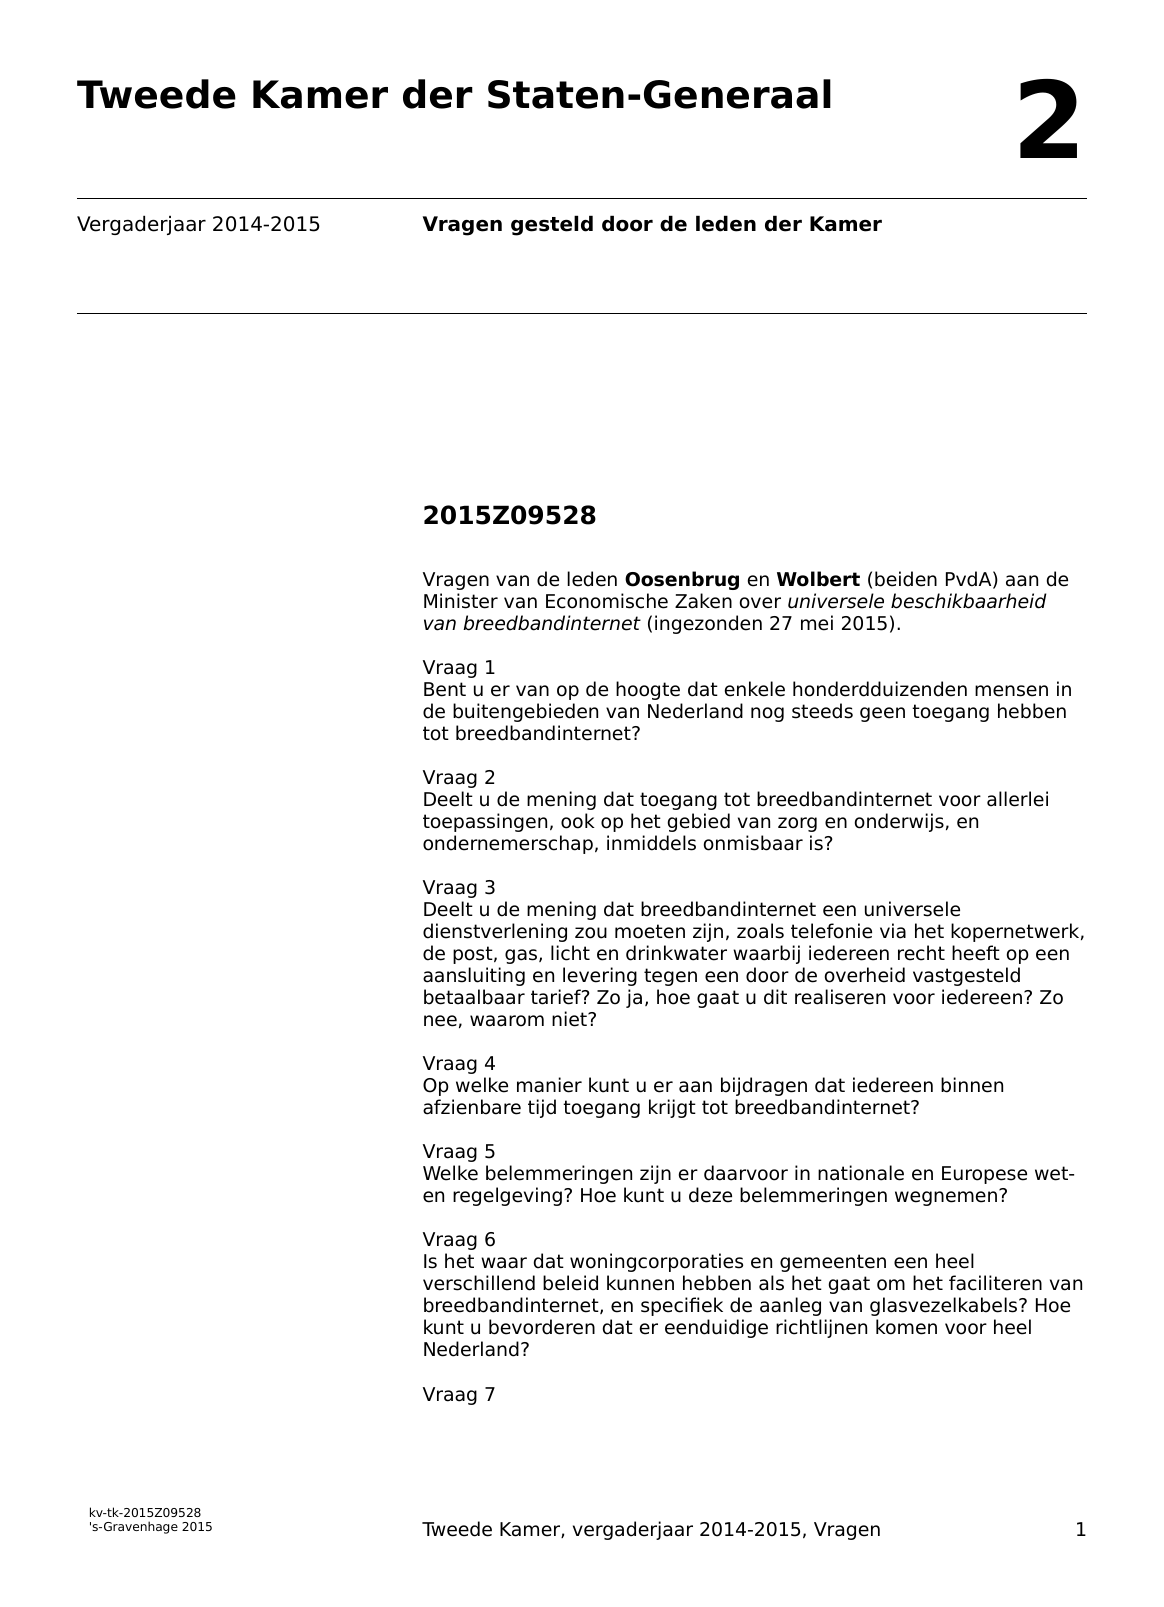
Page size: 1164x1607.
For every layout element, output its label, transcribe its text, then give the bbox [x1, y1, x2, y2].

text Vraag 5 [422, 1141, 1087, 1163]
text 2015Z09528 [422, 501, 1087, 531]
text Vraag 2 [422, 767, 1087, 789]
text Welke belemmeringen zijn er daarvoor in nationale en Europese wet- en regelgeving? Hoe kunt u deze belemmeringen wegnemen? [422, 1163, 1087, 1207]
table_header 2 [886, 59, 1087, 198]
text Bent u er van op de hoogte dat enkele honderdduizenden mensen in de buitengebieden van Nederland nog steeds geen toegang hebben tot breedbandinternet? [422, 679, 1087, 745]
text Vraag 1 [422, 657, 1087, 679]
text Vraag 7 [422, 1383, 1087, 1405]
text Op welke manier kunt u er aan bijdragen dat iedereen binnen afzienbare tijd toegang krijgt tot breedbandinternet? [422, 1075, 1087, 1119]
table_cell Vergaderjaar 2014-2015 [77, 199, 422, 313]
text Vraag 4 [422, 1053, 1087, 1075]
table_cell Vragen gesteld door de leden der Kamer [422, 199, 1087, 313]
text Vraag 6 [422, 1229, 1087, 1251]
table_header Tweede Kamer der Staten-Generaal [77, 59, 886, 198]
text Deelt u de mening dat toegang tot breedbandinternet voor allerlei toepassingen, ook op het gebied van zorg en onderwijs, en ondernemerschap, inmiddels onmisbaar is? [422, 789, 1087, 855]
text 's-Gravenhage 2015 [88, 1520, 323, 1534]
text Is het waar dat woningcorporaties en gemeenten een heel verschillend beleid kunnen hebben als het gaat om het faciliteren van breedbandinternet, en specifiek de aanleg van glasvezelkabels? Hoe kunt u bevorderen dat er eenduidige richtlijnen komen voor heel Nederland? [422, 1251, 1087, 1361]
text Vraag 3 [422, 877, 1087, 899]
text kv-tk-2015Z09528 [88, 1506, 323, 1520]
text Vragen van de leden Oosenbrug en Wolbert (beiden PvdA) aan de Minister van Economische Zaken over universele beschikbaarheid van breedbandinternet (ingezonden 27 mei 2015). [422, 569, 1087, 635]
text Deelt u de mening dat breedbandinternet een universele dienstverlening zou moeten zijn, zoals telefonie via het kopernetwerk, de post, gas, licht en drinkwater waarbij iedereen recht heeft op een aansluiting en levering tegen een door de overheid vastgesteld betaalbaar tarief? Zo ja, hoe gaat u dit realiseren voor iedereen? Zo nee, waarom niet? [422, 899, 1087, 1031]
